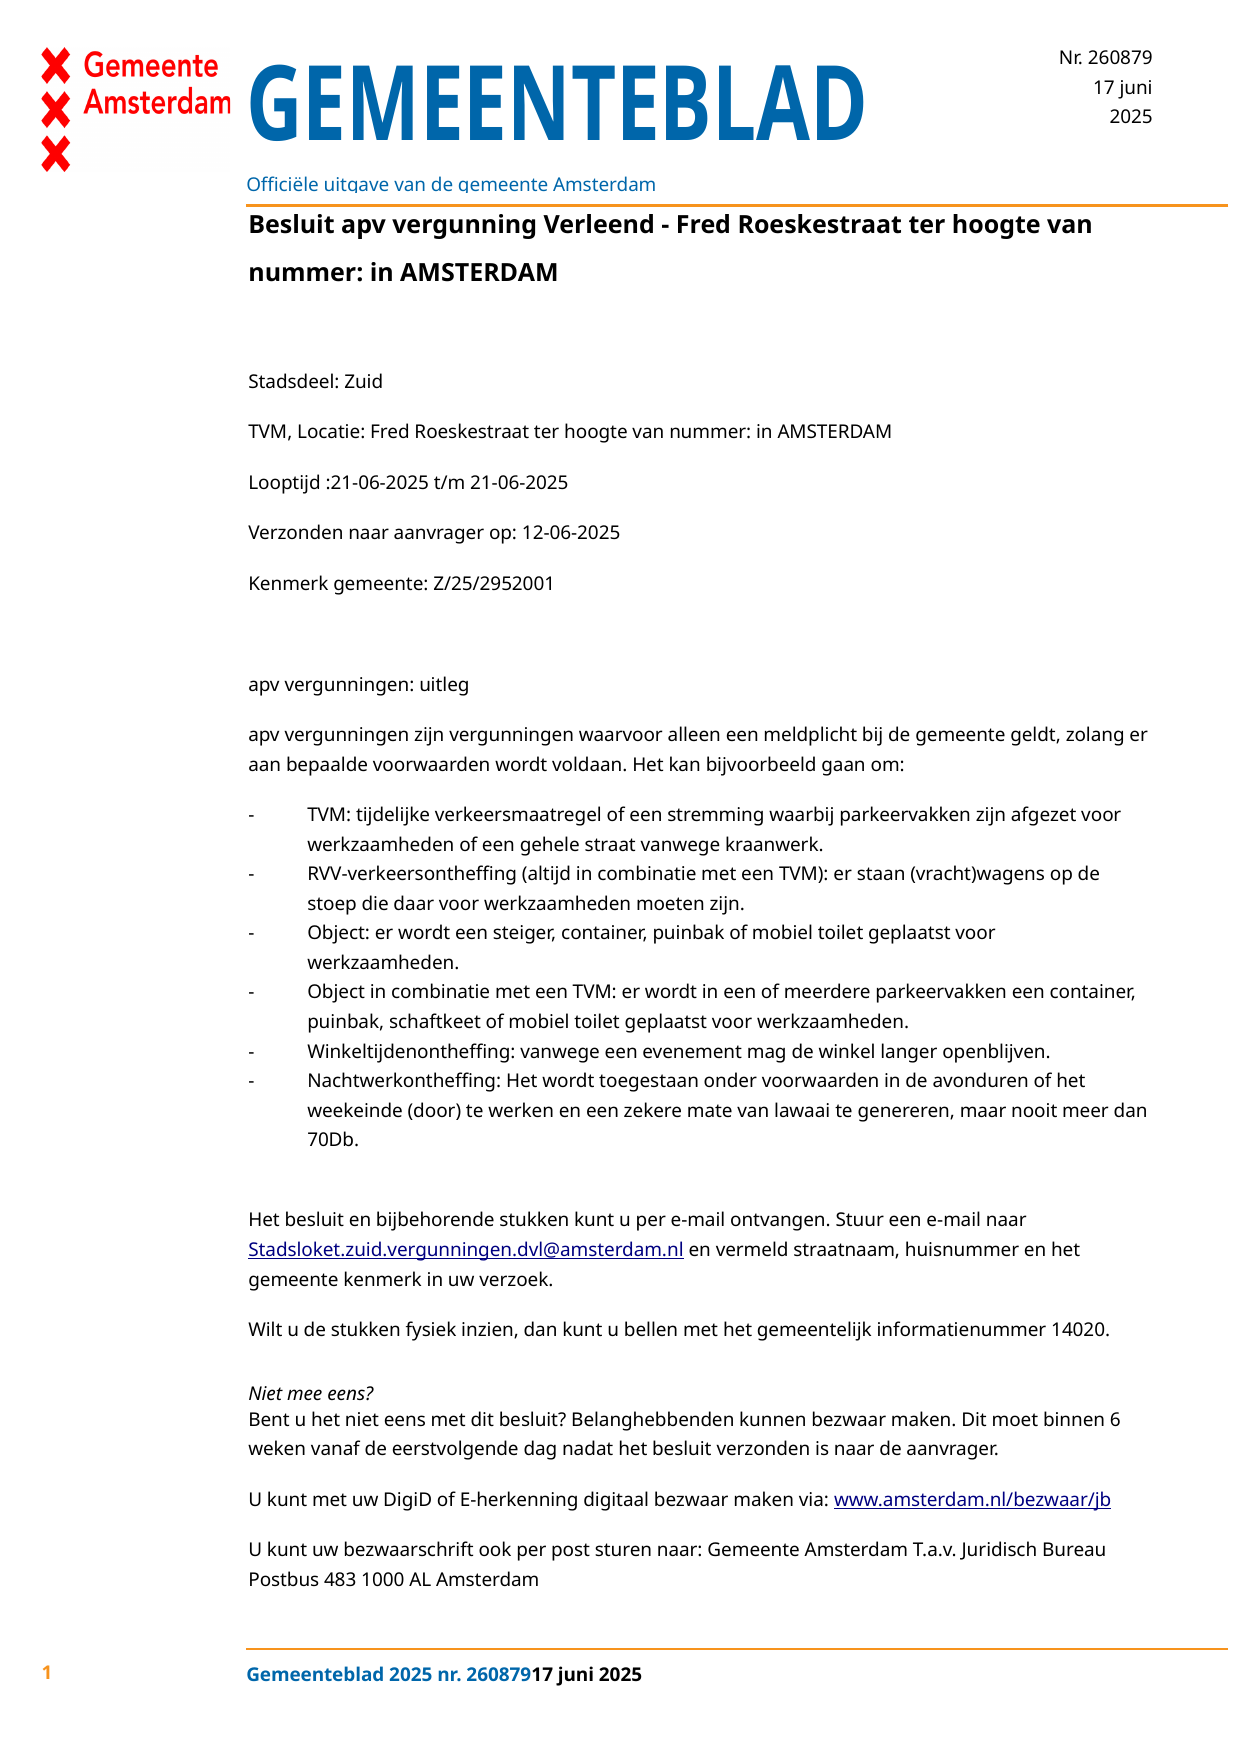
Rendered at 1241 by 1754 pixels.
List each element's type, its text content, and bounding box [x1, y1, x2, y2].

text Wilt u de stukken fysiek inzien, dan kunt u bellen met het gemeentelijk informatienummer 14020. [248, 1316, 1152, 1342]
list Nachtwerkontheffing: Het wordt toegestaan onder voorwaarden in de avonduren of het weekeinde (door) te werken en een zekere mate van lawaai te genereren, maar nooit meer dan 70Db. [248, 1067, 1152, 1152]
text Stadsdeel: Zuid [248, 368, 1152, 394]
text apv vergunningen zijn vergunningen waarvoor alleen een meldplicht bij de gemeente geldt, zolang er aan bepaalde voorwaarden wordt voldaan. Het kan bijvoorbeeld gaan om: [248, 721, 1152, 777]
text Het besluit en bijbehorende stukken kunt u per e-mail ontvangen. Stuur een e-mail naar Stadsloket.zuid.vergunningen.dvl@amsterdam.nl en vermeld straatnaam, huisnummer en het gemeente kenmerk in uw verzoek. [248, 1207, 1152, 1292]
text Kenmerk gemeente: Z/25/2952001 [248, 570, 1152, 596]
picture [41, 47, 231, 172]
text TVM, Locatie: Fred Roeskestraat ter hoogte van nummer: in AMSTERDAM [248, 419, 1152, 444]
text Niet mee eens? [248, 1380, 1152, 1406]
text Verzonden naar aanvrager op: 12-06-2025 [248, 519, 1152, 545]
text Bent u het niet eens met dit besluit? Belanghebbenden kunnen bezwaar maken. Dit moet binnen 6 weken vanaf de eerstvolgende dag nadat het besluit verzonden is naar de aanvrager. [248, 1406, 1152, 1461]
list Winkeltijdenontheffing: vanwege een evenement mag de winkel langer openblijven. [248, 1038, 1152, 1064]
list RVV-verkeersontheffing (altijd in combinatie met een TVM): er staan (vracht)wagens op de stoep die daar voor werkzaamheden moeten zijn. [248, 860, 1152, 916]
text Looptijd :21-06-2025 t/m 21-06-2025 [248, 469, 1152, 495]
text Besluit apv vergunning Verleend - Fred Roeskestraat ter hoogte van nummer: in AMSTERDAM [248, 207, 1152, 288]
text U kunt met uw DigiD of E-herkenning digitaal bezwaar maken via: www.amsterdam.nl/bezwaar/jb [248, 1486, 1152, 1512]
list Object: er wordt een steiger, container, puinbak of mobiel toilet geplaatst voor werkzaamheden. [248, 919, 1152, 975]
list TVM: tijdelijke verkeersmaatregel of een stremming waarbij parkeervakken zijn afgezet voor werkzaamheden of een gehele straat vanwege kraanwerk. [248, 801, 1152, 857]
text U kunt uw bezwaarschrift ook per post sturen naar: Gemeente Amsterdam T.a.v. Juridisch Bureau Postbus 483 1000 AL Amsterdam [248, 1536, 1152, 1592]
text apv vergunningen: uitleg [248, 671, 1152, 697]
list Object in combinatie met een TVM: er wordt in een of meerdere parkeervakken een container, puinbak, schaftkeet of mobiel toilet geplaatst voor werkzaamheden. [248, 979, 1152, 1034]
